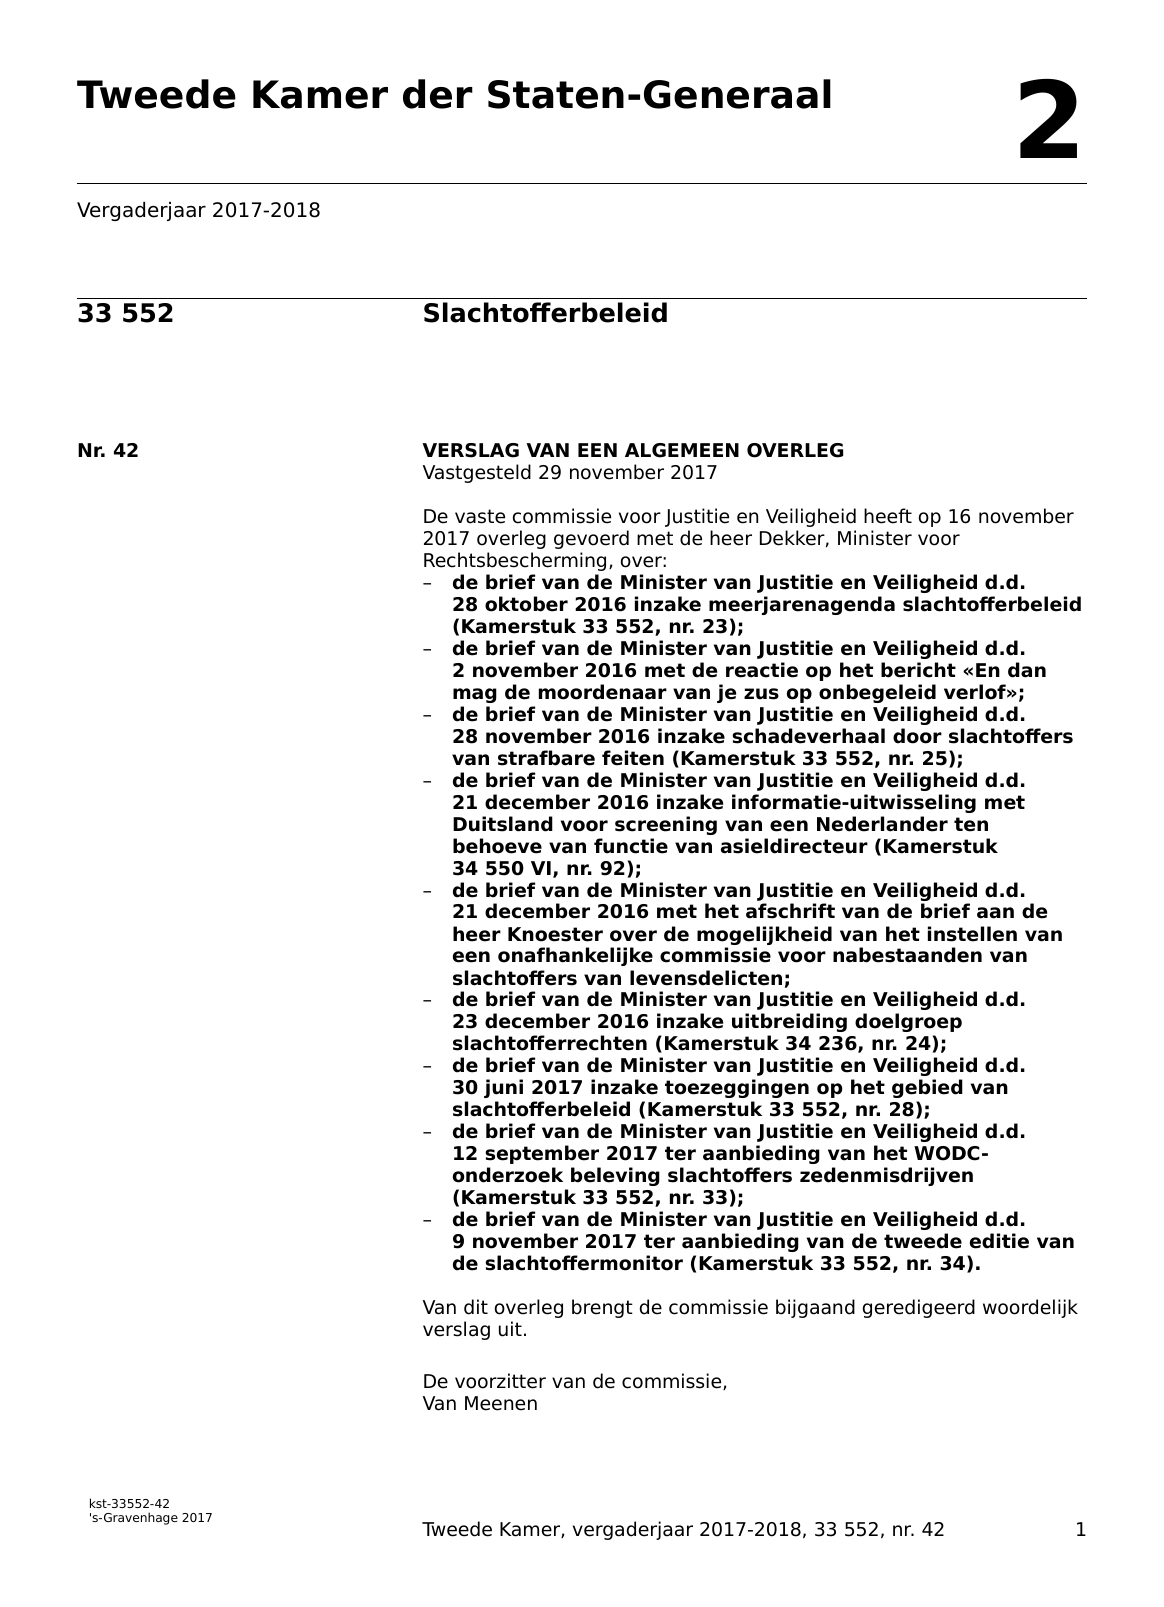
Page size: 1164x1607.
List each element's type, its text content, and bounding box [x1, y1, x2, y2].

subtitle Nr. 42 VERSLAG VAN EEN ALGEMEEN OVERLEG [77, 440, 1087, 462]
text – de brief van de Minister van Justitie en Veiligheid d.d. 28 oktober 2016 inzake meerjarenagenda slachtofferbeleid (Kamerstuk 33 552, nr. 23); [422, 572, 1087, 638]
text – de brief van de Minister van Justitie en Veiligheid d.d. 30 juni 2017 inzake toezeggingen op het gebied van slachtofferbeleid (Kamerstuk 33 552, nr. 28); [422, 1055, 1087, 1121]
table_header Tweede Kamer der Staten-Generaal [77, 59, 886, 183]
text De vaste commissie voor Justitie en Veiligheid heeft op 16 november 2017 overleg gevoerd met de heer Dekker, Minister voor Rechtsbescherming, over: [422, 506, 1087, 572]
text – de brief van de Minister van Justitie en Veiligheid d.d. 28 november 2016 inzake schadeverhaal door slachtoffers van strafbare feiten (Kamerstuk 33 552, nr. 25); [422, 704, 1087, 769]
text – de brief van de Minister van Justitie en Veiligheid d.d. 9 november 2017 ter aanbieding van de tweede editie van de slachtoffermonitor (Kamerstuk 33 552, nr. 34). [422, 1209, 1087, 1275]
text – de brief van de Minister van Justitie en Veiligheid d.d. 21 december 2016 met het afschrift van de brief aan de heer Knoester over de mogelijkheid van het instellen van een onafhankelijke commissie voor nabestaanden van slachtoffers van levensdelicten; [422, 879, 1087, 989]
text 's-Gravenhage 2017 [88, 1511, 323, 1525]
text De voorzitter van de commissie, Van Meenen [422, 1371, 1087, 1415]
text Van dit overleg brengt de commissie bijgaand geredigeerd woordelijk verslag uit. [422, 1297, 1087, 1341]
subtitle 33 552 Slachtofferbeleid [77, 299, 1087, 329]
text kst-33552-42 [88, 1497, 323, 1511]
table_cell Vergaderjaar 2017-2018 [77, 184, 1087, 298]
text – de brief van de Minister van Justitie en Veiligheid d.d. 21 december 2016 inzake informatie-uitwisseling met Duitsland voor screening van een Nederlander ten behoeve van functie van asieldirecteur (Kamerstuk 34 550 VI, nr. 92); [422, 769, 1087, 879]
text Vastgesteld 29 november 2017 [422, 462, 1087, 484]
text – de brief van de Minister van Justitie en Veiligheid d.d. 23 december 2016 inzake uitbreiding doelgroep slachtofferrechten (Kamerstuk 34 236, nr. 24); [422, 989, 1087, 1055]
text – de brief van de Minister van Justitie en Veiligheid d.d. 2 november 2016 met de reactie op het bericht «En dan mag de moordenaar van je zus op onbegeleid verlof»; [422, 638, 1087, 704]
table_header 2 [886, 59, 1087, 183]
text – de brief van de Minister van Justitie en Veiligheid d.d. 12 september 2017 ter aanbieding van het WODC-onderzoek beleving slachtoffers zedenmisdrijven (Kamerstuk 33 552, nr. 33); [422, 1121, 1087, 1209]
